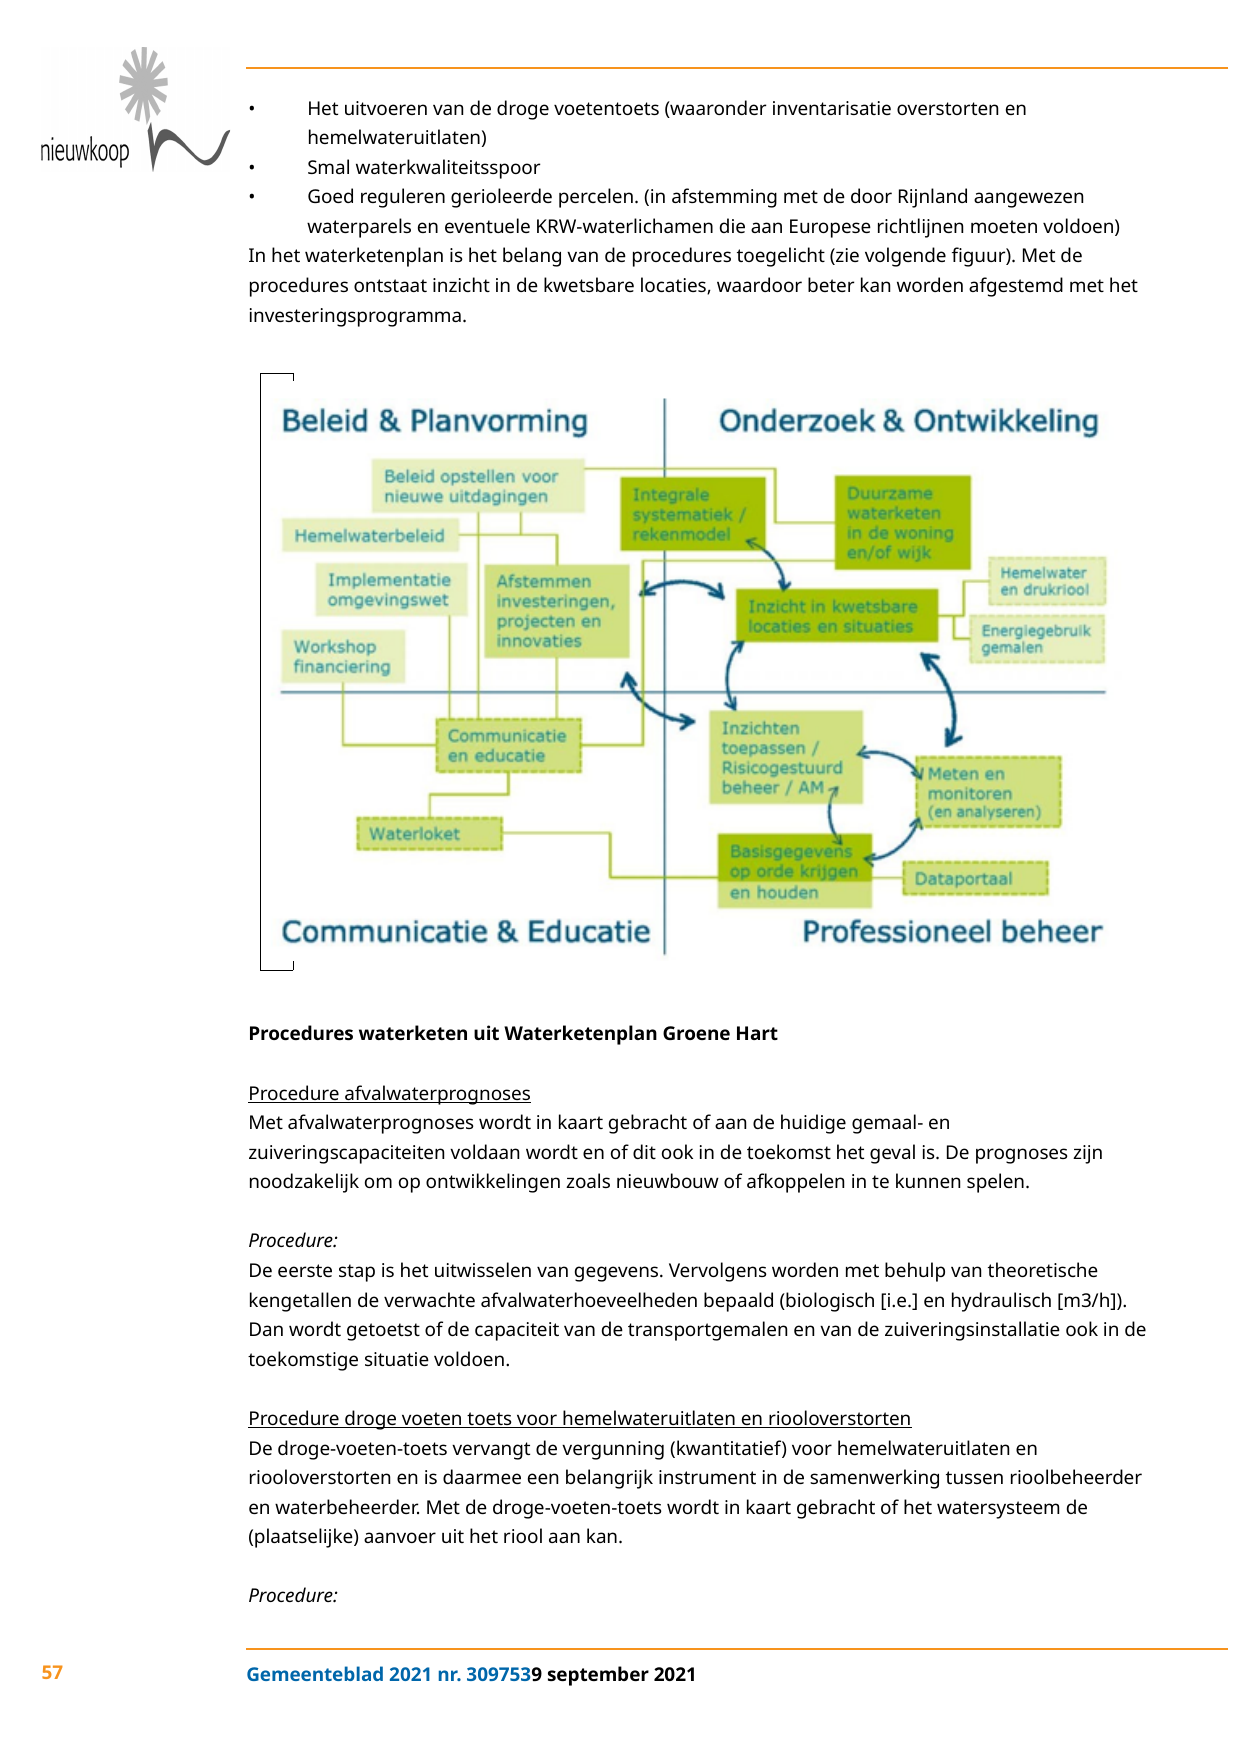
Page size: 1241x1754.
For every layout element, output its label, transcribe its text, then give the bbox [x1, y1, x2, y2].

text Procedure droge voeten toets voor hemelwateruitlaten en riooloverstorten [248, 1405, 1152, 1431]
list Het uitvoeren van de droge voetentoets (waaronder inventarisatie overstorten en hemelwateruitlaten) [248, 95, 1152, 150]
text Procedures waterketen uit Waterketenplan Groene Hart [248, 1021, 1152, 1046]
text Procedure afvalwaterprognoses [248, 1080, 1152, 1105]
picture [268, 381, 1125, 961]
text In het waterketenplan is het belang van de procedures toegelicht (zie volgende figuur). Met de procedures ontstaat inzicht in de kwetsbare locaties, waardoor beter kan worden afgestemd met het investeringsprogramma. [248, 243, 1152, 328]
text De droge-voeten-toets vervangt de vergunning (kwantitatief) voor hemelwateruitlaten en riooloverstorten en is daarmee een belangrijk instrument in de samenwerking tussen rioolbeheerder en waterbeheerder. Met de droge-voeten-toets wordt in kaart gebracht of het watersysteem de (plaatselijke) aanvoer uit het riool aan kan. [248, 1435, 1152, 1549]
text Procedure: [248, 1583, 1152, 1608]
list Goed reguleren gerioleerde percelen. (in afstemming met de door Rijnland aangewezen waterparels en eventuele KRW-waterlichamen die aan Europese richtlijnen moeten voldoen) [248, 183, 1152, 239]
text Procedure: [248, 1228, 1152, 1253]
text Met afvalwaterprognoses wordt in kaart gebracht of aan de huidige gemaal- en zuiveringscapaciteiten voldaan wordt en of dit ook in de toekomst het geval is. De prognoses zijn noodzakelijk om op ontwikkelingen zoals nieuwbouw of afkoppelen in te kunnen spelen. [248, 1109, 1152, 1194]
picture [41, 47, 231, 172]
list Smal waterkwaliteitsspoor [248, 154, 1152, 180]
text De eerste stap is het uitwisselen van gegevens. Vervolgens worden met behulp van theoretische kengetallen de verwachte afvalwaterhoeveelheden bepaald (biologisch [i.e.] en hydraulisch [m3/h]). Dan wordt getoetst of de capaciteit van de transportgemalen en van de zuiveringsinstallatie ook in de toekomstige situatie voldoen. [248, 1257, 1152, 1372]
